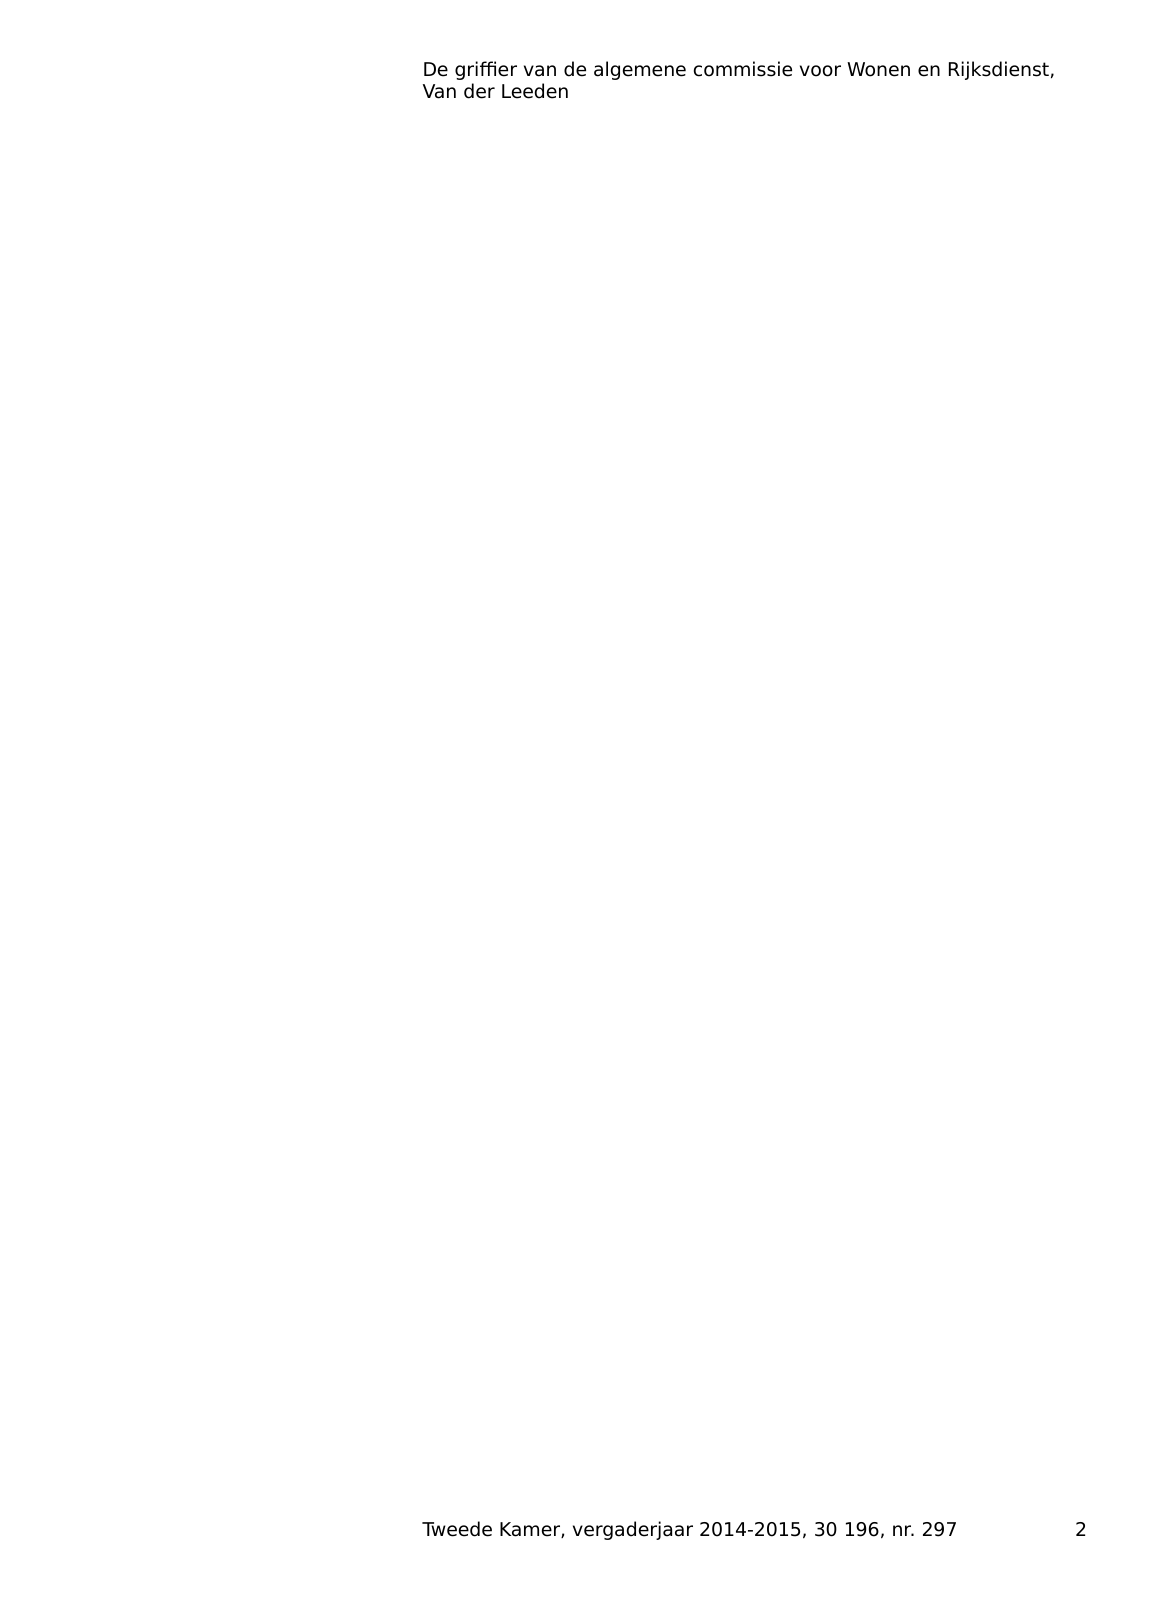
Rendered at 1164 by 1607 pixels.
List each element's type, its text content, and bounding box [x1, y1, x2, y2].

text De griffier van de algemene commissie voor Wonen en Rijksdienst, Van der Leeden [422, 59, 1087, 103]
